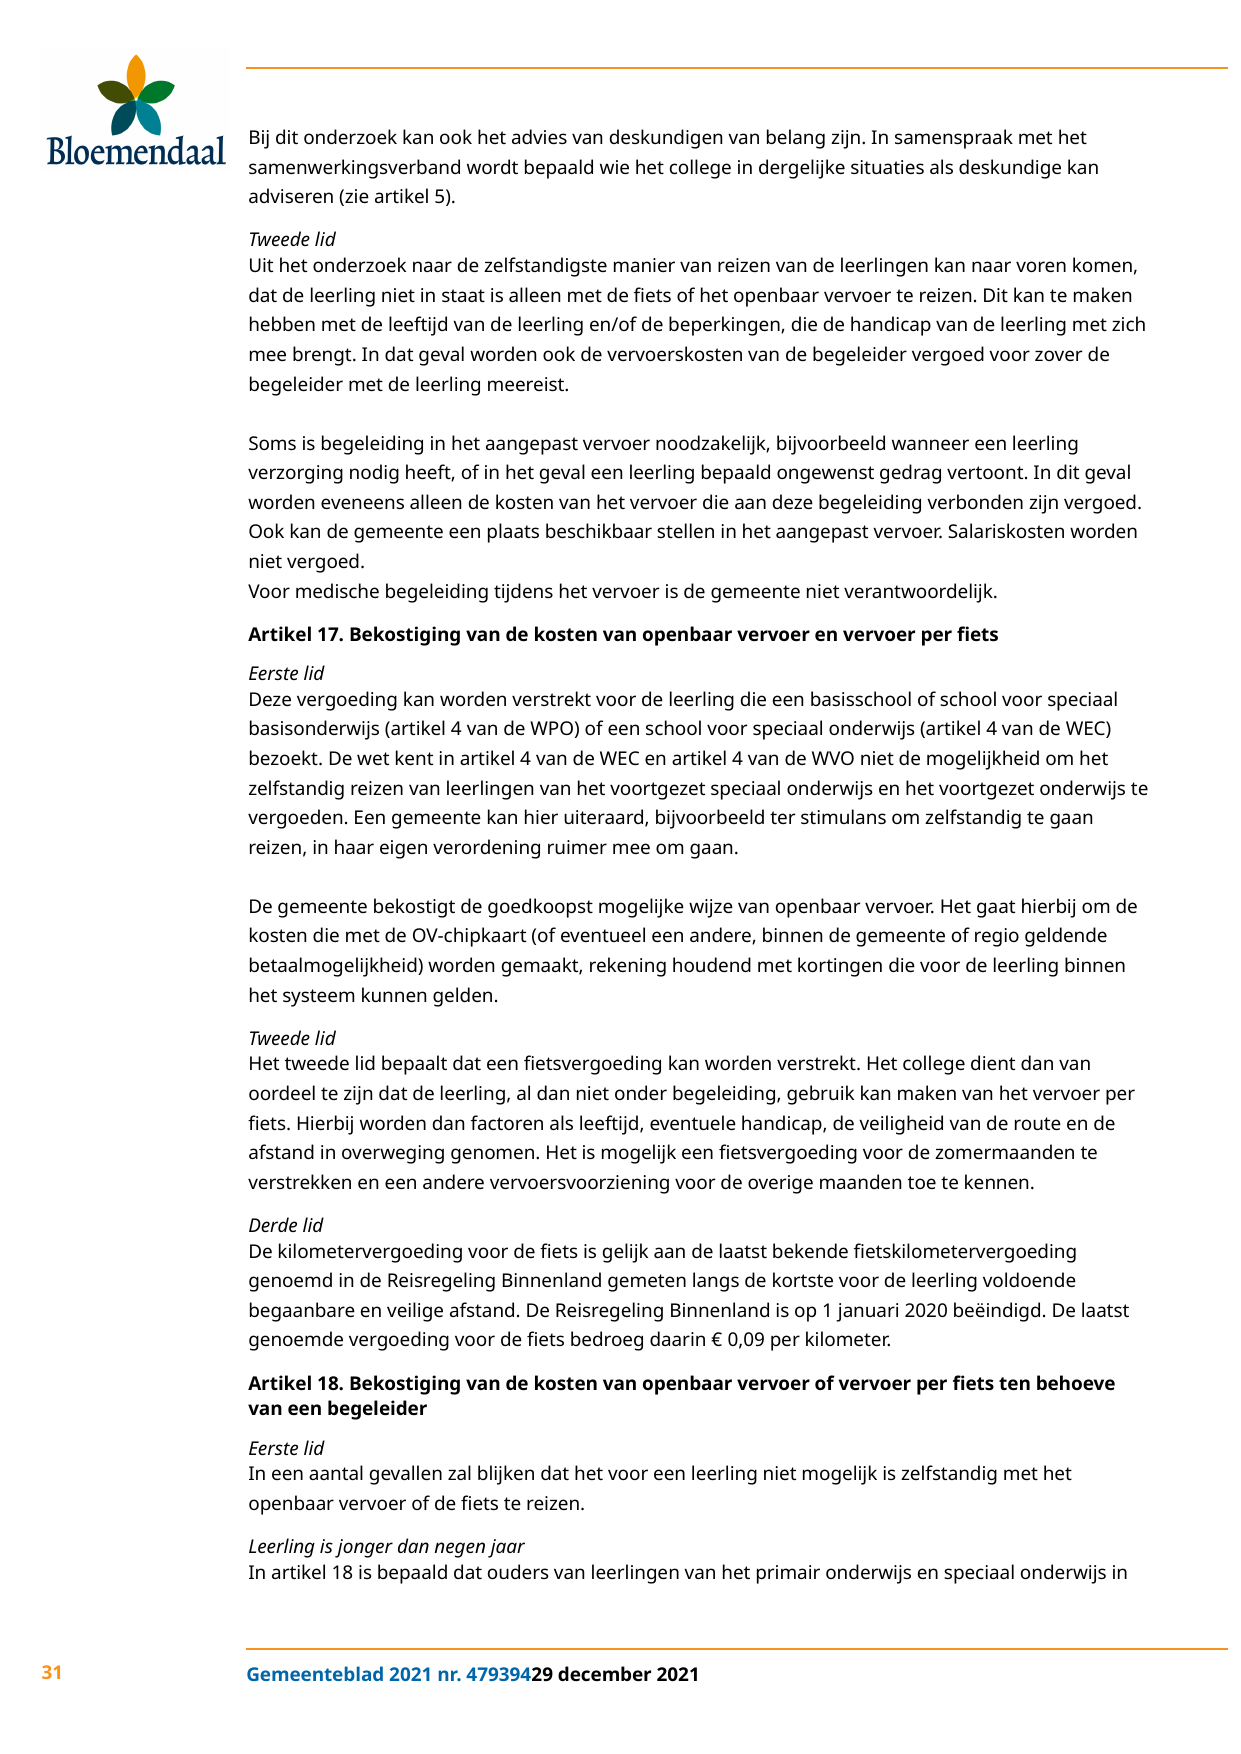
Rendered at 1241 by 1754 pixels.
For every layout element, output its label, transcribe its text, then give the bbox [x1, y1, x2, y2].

text Bij dit onderzoek kan ook het advies van deskundigen van belang zijn. In samenspraak met het samenwerkingsverband wordt bepaald wie het college in dergelijke situaties als deskundige kan adviseren (zie artikel 5). [248, 124, 1152, 209]
text Het tweede lid bepaalt dat een fietsvergoeding kan worden verstrekt. Het college dient dan van oordeel te zijn dat de leerling, al dan niet onder begeleiding, gebruik kan maken van het vervoer per fiets. Hierbij worden dan factoren als leeftijd, eventuele handicap, de veiligheid van de route en de afstand in overweging genomen. Het is mogelijk een fietsvergoeding voor de zomermaanden te verstrekken en een andere vervoersvoorziening voor de overige maanden toe te kennen. [248, 1051, 1152, 1195]
text Derde lid [248, 1212, 1152, 1238]
text Tweede lid [248, 227, 1152, 252]
text Uit het onderzoek naar de zelfstandigste manier van reizen van de leerlingen kan naar voren komen, dat de leerling niet in staat is alleen met de fiets of het openbaar vervoer te reizen. Dit kan te maken hebben met de leeftijd van de leerling en/of de beperkingen, die de handicap van de leerling met zich mee brengt. In dat geval worden ook de vervoerskosten van de begeleider vergoed voor zover de begeleider met de leerling meereist. [248, 252, 1152, 396]
text Voor medische begeleiding tijdens het vervoer is de gemeente niet verantwoordelijk. [248, 578, 1152, 603]
text Soms is begeleiding in het aangepast vervoer noodzakelijk, bijvoorbeeld wanneer een leerling verzorging nodig heeft, of in het geval een leerling bepaald ongewenst gedrag vertoont. In dit geval worden eveneens alleen de kosten van het vervoer die aan deze begeleiding verbonden zijn vergoed. Ook kan de gemeente een plaats beschikbaar stellen in het aangepast vervoer. Salariskosten worden niet vergoed. [248, 430, 1152, 574]
text Artikel 18. Bekostiging van de kosten van openbaar vervoer of vervoer per fiets ten behoeve van een begeleider [248, 1370, 1152, 1421]
text Eerste lid [248, 660, 1152, 686]
text Deze vergoeding kan worden verstrekt voor de leerling die een basisschool of school voor speciaal basisonderwijs (artikel 4 van de WPO) of een school voor speciaal onderwijs (artikel 4 van de WEC) bezoekt. De wet kent in artikel 4 van de WEC en artikel 4 van de WVO niet de mogelijkheid om het zelfstandig reizen van leerlingen van het voortgezet speciaal onderwijs en het voortgezet onderwijs te vergoeden. Een gemeente kan hier uiteraard, bijvoorbeeld ter stimulans om zelfstandig te gaan reizen, in haar eigen verordening ruimer mee om gaan. [248, 686, 1152, 859]
picture [41, 47, 231, 172]
text Tweede lid [248, 1025, 1152, 1051]
text De kilometervergoeding voor de fiets is gelijk aan de laatst bekende fietskilometervergoeding genoemd in de Reisregeling Binnenland gemeten langs de kortste voor de leerling voldoende begaanbare en veilige afstand. De Reisregeling Binnenland is op 1 januari 2020 beëindigd. De laatst genoemde vergoeding voor de fiets bedroeg daarin € 0,09 per kilometer. [248, 1238, 1152, 1352]
text Eerste lid [248, 1435, 1152, 1460]
text Artikel 17. Bekostiging van de kosten van openbaar vervoer en vervoer per fiets [248, 621, 1152, 647]
text Leerling is jonger dan negen jaar [248, 1533, 1152, 1559]
text De gemeente bekostigt de goedkoopst mogelijke wijze van openbaar vervoer. Het gaat hierbij om de kosten die met de OV-chipkaart (of eventueel een andere, binnen de gemeente of regio geldende betaalmogelijkheid) worden gemaakt, rekening houdend met kortingen die voor de leerling binnen het systeem kunnen gelden. [248, 893, 1152, 1007]
text In artikel 18 is bepaald dat ouders van leerlingen van het primair onderwijs en speciaal onderwijs in [248, 1559, 1152, 1584]
text In een aantal gevallen zal blijken dat het voor een leerling niet mogelijk is zelfstandig met het openbaar vervoer of de fiets te reizen. [248, 1460, 1152, 1516]
